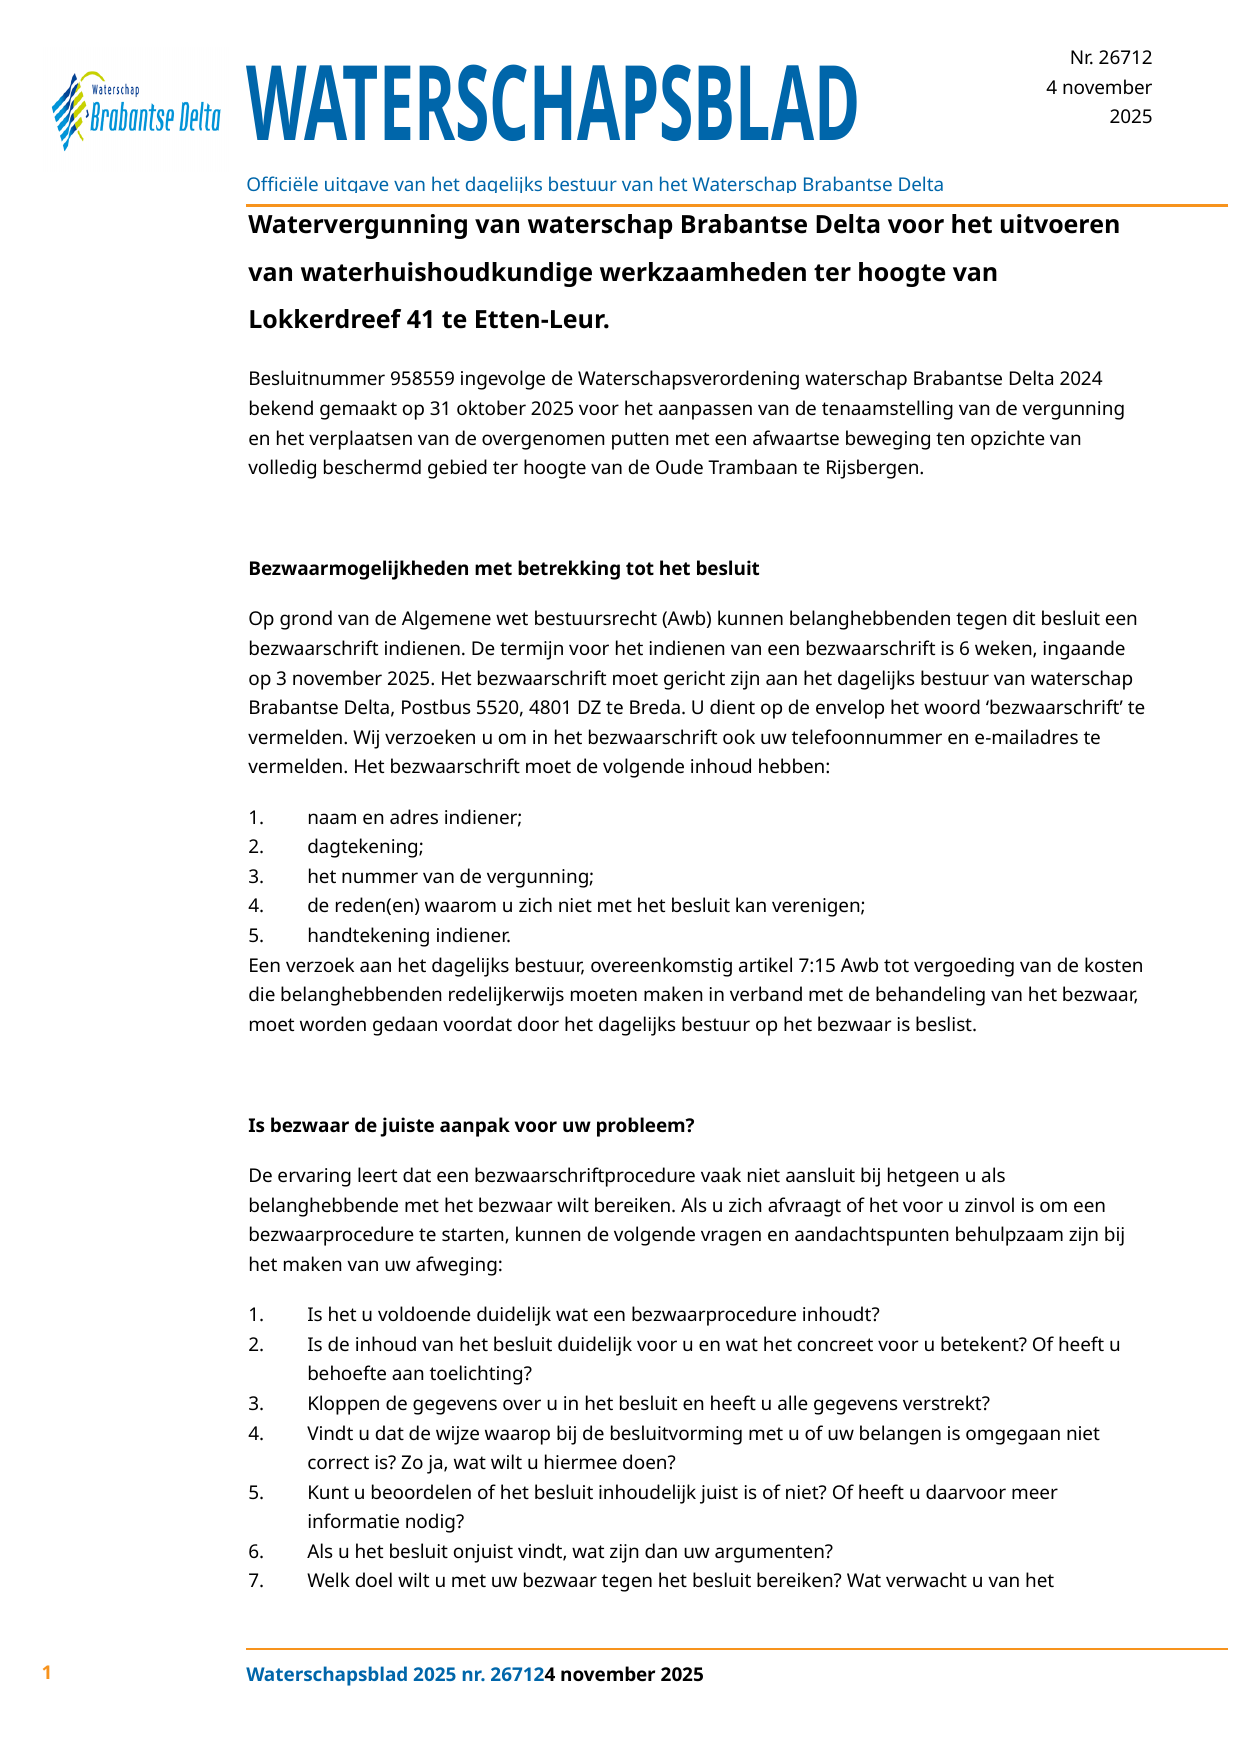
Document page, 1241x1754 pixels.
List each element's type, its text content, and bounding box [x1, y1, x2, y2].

list Als u het besluit onjuist vindt, wat zijn dan uw argumenten? [248, 1538, 1152, 1564]
list dagtekening; [248, 833, 1152, 859]
list handtekening indiener. [248, 922, 1152, 948]
text Besluitnummer 958559 ingevolge de Waterschapsverordening waterschap Brabantse Delta 2024 bekend gemaakt op 31 oktober 2025 voor het aanpassen van de tenaamstelling van de vergunning en het verplaatsen van de overgenomen putten met een afwaartse beweging ten opzichte van volledig beschermd gebied ter hoogte van de Oude Trambaan te Rijsbergen. [248, 366, 1152, 480]
list Kloppen de gegevens over u in het besluit en heeft u alle gegevens verstrekt? [248, 1390, 1152, 1416]
list het nummer van de vergunning; [248, 863, 1152, 889]
text Een verzoek aan het dagelijks bestuur, overeenkomstig artikel 7:15 Awb tot vergoeding van de kosten die belanghebbenden redelijkerwijs moeten maken in verband met de behandeling van het bezwaar, moet worden gedaan voordat door het dagelijks bestuur op het bezwaar is beslist. [248, 952, 1152, 1037]
picture [41, 47, 231, 172]
list naam en adres indiener; [248, 804, 1152, 829]
text Is bezwaar de juiste aanpak voor uw probleem? [248, 1112, 1152, 1137]
list Vindt u dat de wijze waarop bij de besluitvorming met u of uw belangen is omgegaan niet correct is? Zo ja, wat wilt u hiermee doen? [248, 1420, 1152, 1475]
text De ervaring leert dat een bezwaarschriftprocedure vaak niet aansluit bij hetgeen u als belanghebbende met het bezwaar wilt bereiken. Als u zich afvraagt of het voor u zinvol is om een bezwaarprocedure te starten, kunnen de volgende vragen en aandachtspunten behulpzaam zijn bij het maken van uw afweging: [248, 1162, 1152, 1277]
text Op grond van de Algemene wet bestuursrecht (Awb) kunnen belanghebbenden tegen dit besluit een bezwaarschrift indienen. De termijn voor het indienen van een bezwaarschrift is 6 weken, ingaande op 3 november 2025. Het bezwaarschrift moet gericht zijn aan het dagelijks bestuur van waterschap Brabantse Delta, Postbus 5520, 4801 DZ te Breda. U dient op de envelop het woord ‘bezwaarschrift’ te vermelden. Wij verzoeken u om in het bezwaarschrift ook uw telefoonnummer en e‑mailadres te vermelden. Het bezwaarschrift moet de volgende inhoud hebben: [248, 606, 1152, 779]
text Bezwaarmogelijkheden met betrekking tot het besluit [248, 555, 1152, 581]
list Welk doel wilt u met uw bezwaar tegen het besluit bereiken? Wat verwacht u van het [248, 1568, 1152, 1593]
list Kunt u beoordelen of het besluit inhoudelijk juist is of niet? Of heeft u daarvoor meer informatie nodig? [248, 1479, 1152, 1534]
text Watervergunning van waterschap Brabantse Delta voor het uitvoeren van waterhuishoudkundige werkzaamheden ter hoogte van Lokkerdreef 41 te Etten-Leur. [248, 207, 1152, 336]
list Is de inhoud van het besluit duidelijk voor u en wat het concreet voor u betekent? Of heeft u behoefte aan toelichting? [248, 1331, 1152, 1386]
list Is het u voldoende duidelijk wat een bezwaarprocedure inhoudt? [248, 1301, 1152, 1327]
list de reden(en) waarom u zich niet met het besluit kan verenigen; [248, 893, 1152, 918]
